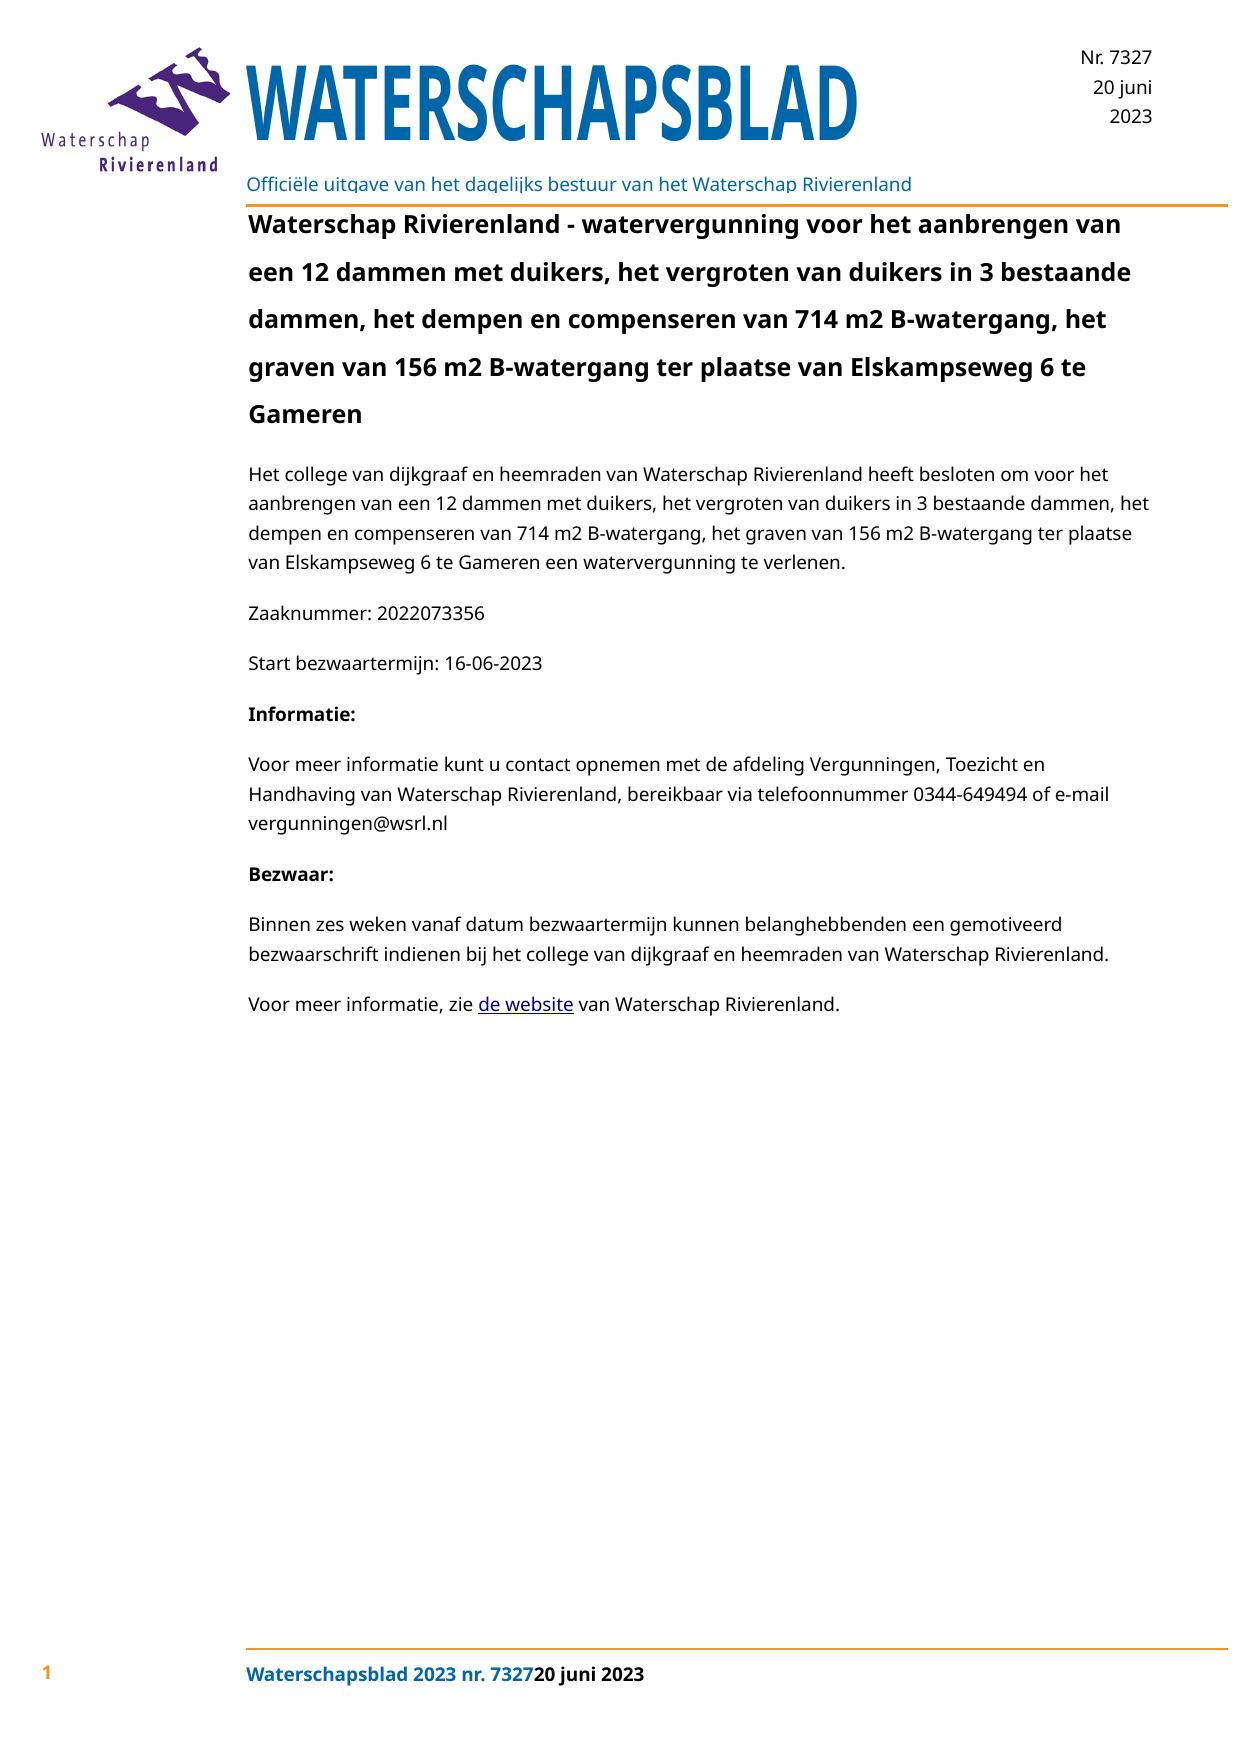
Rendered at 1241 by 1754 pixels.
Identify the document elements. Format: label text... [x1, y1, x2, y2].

text Waterschap Rivierenland - watervergunning voor het aanbrengen van een 12 dammen met duikers, het vergroten van duikers in 3 bestaande dammen, het dempen en compenseren van 714 m2 B-watergang, het graven van 156 m2 B-watergang ter plaatse van Elskampseweg 6 te Gameren [248, 207, 1152, 431]
text Zaaknummer: 2022073356 [248, 600, 1152, 626]
picture [41, 47, 231, 172]
text Informatie: [248, 701, 1152, 726]
text Voor meer informatie, zie de website van Waterschap Rivierenland. [248, 991, 1152, 1017]
text Bezwaar: [248, 861, 1152, 886]
text Het college van dijkgraaf en heemraden van Waterschap Rivierenland heeft besloten om voor het aanbrengen van een 12 dammen met duikers, het vergroten van duikers in 3 bestaande dammen, het dempen en compenseren van 714 m2 B-watergang, het graven van 156 m2 B-watergang ter plaatse van Elskampseweg 6 te Gameren een watervergunning te verlenen. [248, 461, 1152, 575]
text Voor meer informatie kunt u contact opnemen met de afdeling Vergunningen, Toezicht en Handhaving van Waterschap Rivierenland, bereikbaar via telefoonnummer 0344-649494 of e-mail vergunningen@wsrl.nl [248, 751, 1152, 836]
text Binnen zes weken vanaf datum bezwaartermijn kunnen belanghebbenden een gemotiveerd bezwaarschrift indienen bij het college van dijkgraaf en heemraden van Waterschap Rivierenland. [248, 911, 1152, 966]
text Start bezwaartermijn: 16-06-2023 [248, 650, 1152, 676]
